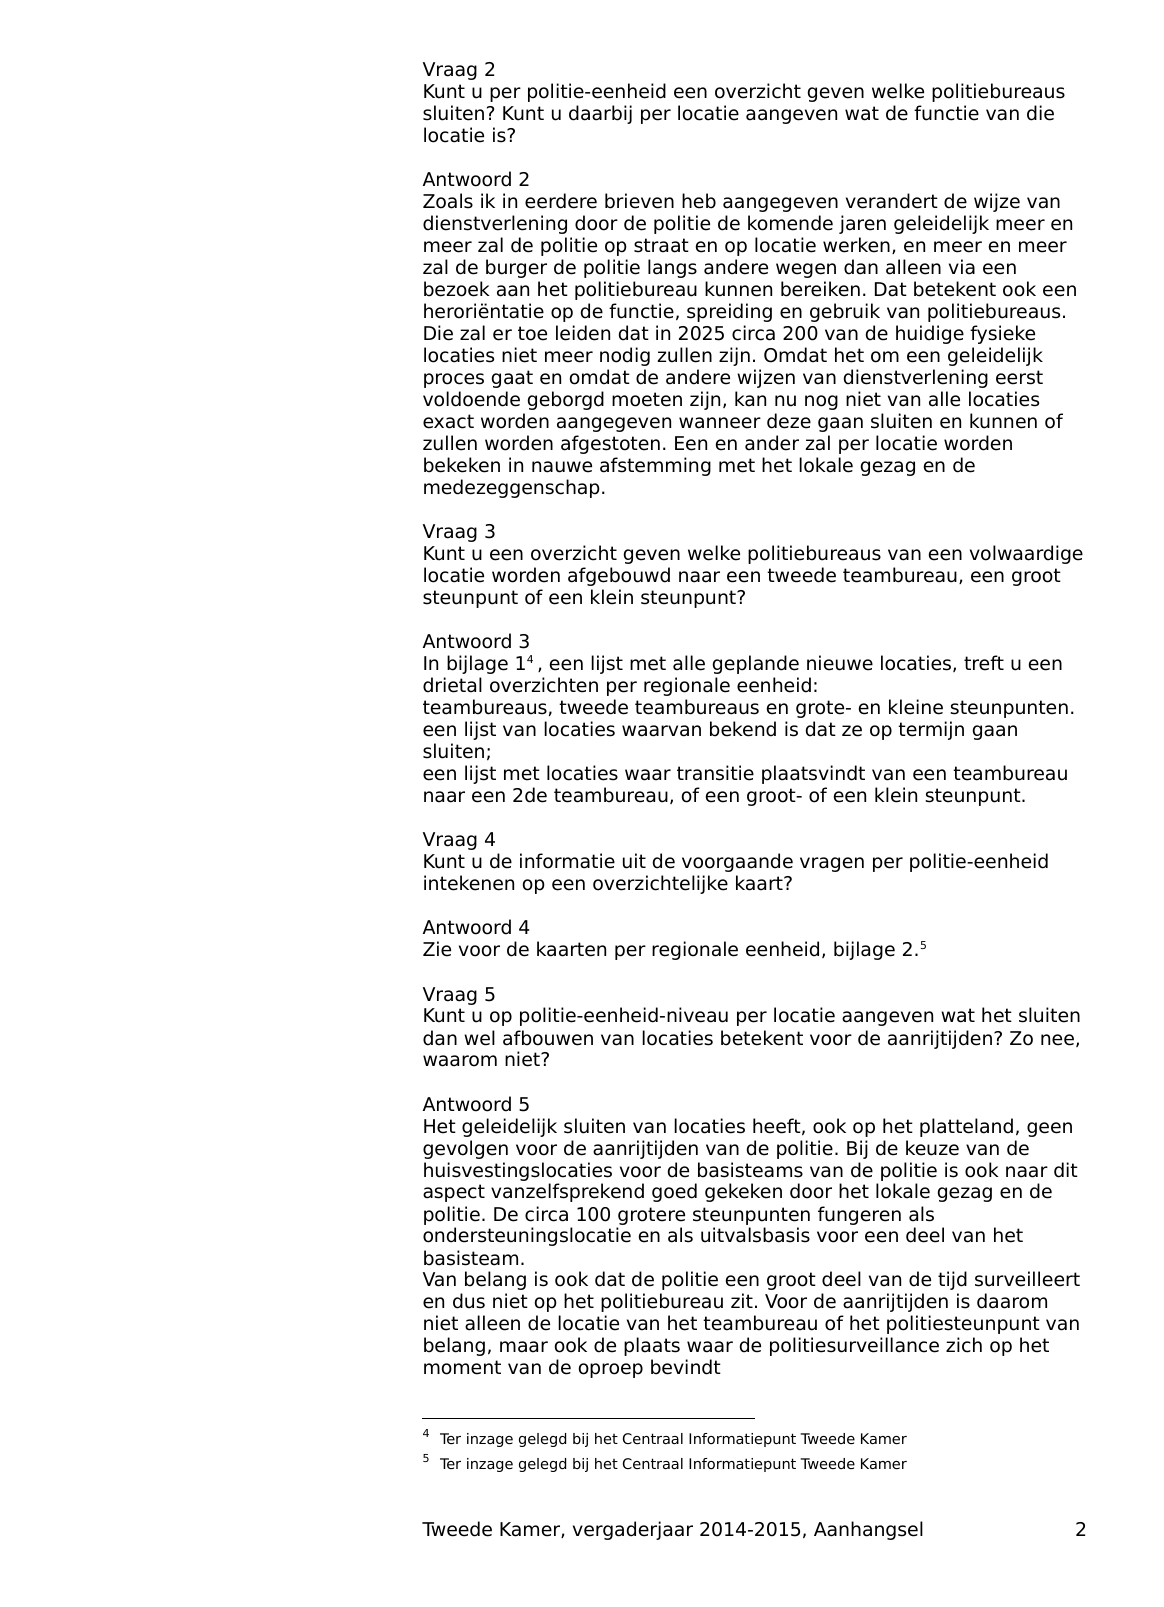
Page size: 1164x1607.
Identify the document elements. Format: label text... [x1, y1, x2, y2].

text Antwoord 4 [422, 917, 1087, 939]
text Antwoord 3 [422, 631, 1087, 653]
text Zie voor de kaarten per regionale eenheid, bijlage 2. [422, 939, 1087, 961]
text Antwoord 2 [422, 169, 1087, 191]
text Zoals ik in eerdere brieven heb aangegeven verandert de wijze van dienstverlening door de politie de komende jaren geleidelijk meer en meer zal de politie op straat en op locatie werken, en meer en meer zal de burger de politie langs andere wegen dan alleen via een bezoek aan het politiebureau kunnen bereiken. Dat betekent ook een heroriëntatie op de functie, spreiding en gebruik van politiebureaus. Die zal er toe leiden dat in 2025 circa 200 van de huidige fysieke locaties niet meer nodig zullen zijn. Omdat het om een geleidelijk proces gaat en omdat de andere wijzen van dienstverlening eerst voldoende geborgd moeten zijn, kan nu nog niet van alle locaties exact worden aangegeven wanneer deze gaan sluiten en kunnen of zullen worden afgestoten. Een en ander zal per locatie worden bekeken in nauwe afstemming met het lokale gezag en de medezeggenschap. [422, 191, 1087, 499]
text Van belang is ook dat de politie een groot deel van de tijd surveilleert en dus niet op het politiebureau zit. Voor de aanrijtijden is daarom niet alleen de locatie van het teambureau of het politiesteunpunt van belang, maar ook de plaats waar de politiesurveillance zich op het moment van de oproep bevindt [422, 1269, 1087, 1379]
text Vraag 2 [422, 59, 1087, 81]
text Antwoord 5 [422, 1093, 1087, 1116]
text Kunt u de informatie uit de voorgaande vragen per politie-eenheid intekenen op een overzichtelijke kaart? [422, 851, 1087, 895]
text Vraag 4 [422, 829, 1087, 851]
text Het geleidelijk sluiten van locaties heeft, ook op het platteland, geen gevolgen voor de aanrijtijden van de politie. Bij de keuze van de huisvestingslocaties voor de basisteams van de politie is ook naar dit aspect vanzelfsprekend goed gekeken door het lokale gezag en de politie. De circa 100 grotere steunpunten fungeren als ondersteuningslocatie en als uitvalsbasis voor een deel van het basisteam. [422, 1116, 1087, 1269]
text Kunt u een overzicht geven welke politiebureaus van een volwaardige locatie worden afgebouwd naar een tweede teambureau, een groot steunpunt of een klein steunpunt? [422, 543, 1087, 609]
text Ter inzage gelegd bij het Centraal Informatiepunt Tweede Kamer [422, 1427, 1087, 1449]
text Kunt u per politie-eenheid een overzicht geven welke politiebureaus sluiten? Kunt u daarbij per locatie aangeven wat de functie van die locatie is? [422, 81, 1087, 147]
text een lijst van locaties waarvan bekend is dat ze op termijn gaan sluiten; [422, 719, 1087, 763]
text een lijst met locaties waar transitie plaatsvindt van een teambureau naar een 2de teambureau, of een groot- of een klein steunpunt. [422, 763, 1087, 807]
text Vraag 5 [422, 983, 1087, 1005]
text Kunt u op politie-eenheid-niveau per locatie aangeven wat het sluiten dan wel afbouwen van locaties betekent voor de aanrijtijden? Zo nee, waarom niet? [422, 1005, 1087, 1071]
text Vraag 3 [422, 521, 1087, 543]
text teambureaus, tweede teambureaus en grote- en kleine steunpunten. [422, 697, 1087, 719]
text Ter inzage gelegd bij het Centraal Informatiepunt Tweede Kamer [422, 1452, 1087, 1474]
text In bijlage 1, een lijst met alle geplande nieuwe locaties, treft u een drietal overzichten per regionale eenheid: [422, 653, 1087, 697]
